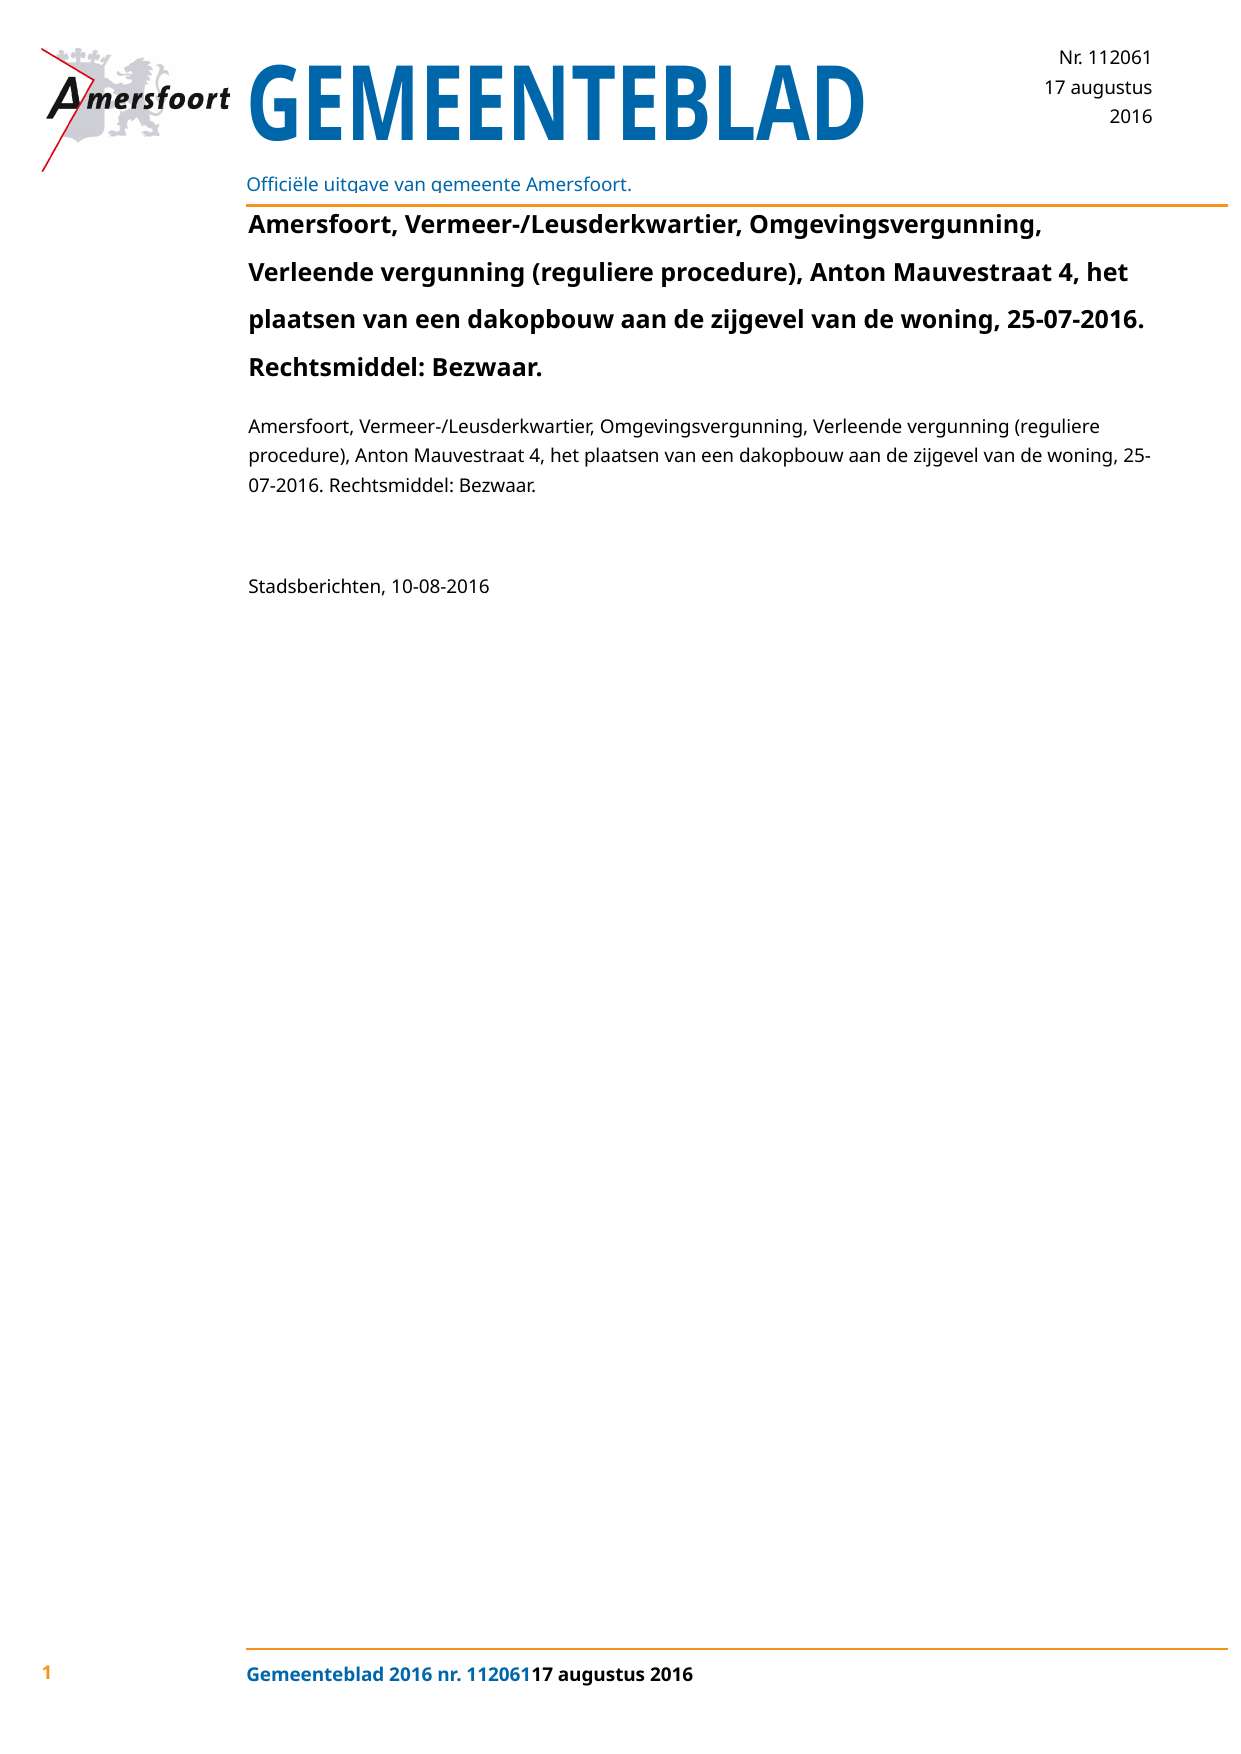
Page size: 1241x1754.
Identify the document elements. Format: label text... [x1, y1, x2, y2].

text Amersfoort, Vermeer-/Leusderkwartier, Omgevingsvergunning, Verleende vergunning (reguliere procedure), Anton Mauvestraat 4, het plaatsen van een dakopbouw aan de zijgevel van de woning, 25-07-2016. Rechtsmiddel: Bezwaar. [248, 207, 1152, 384]
picture [41, 47, 231, 172]
text Stadsberichten, 10-08-2016 [248, 573, 1152, 599]
text Amersfoort, Vermeer-/Leusderkwartier, Omgevingsvergunning, Verleende vergunning (reguliere procedure), Anton Mauvestraat 4, het plaatsen van een dakopbouw aan de zijgevel van de woning, 25-07-2016. Rechtsmiddel: Bezwaar. [248, 413, 1152, 498]
